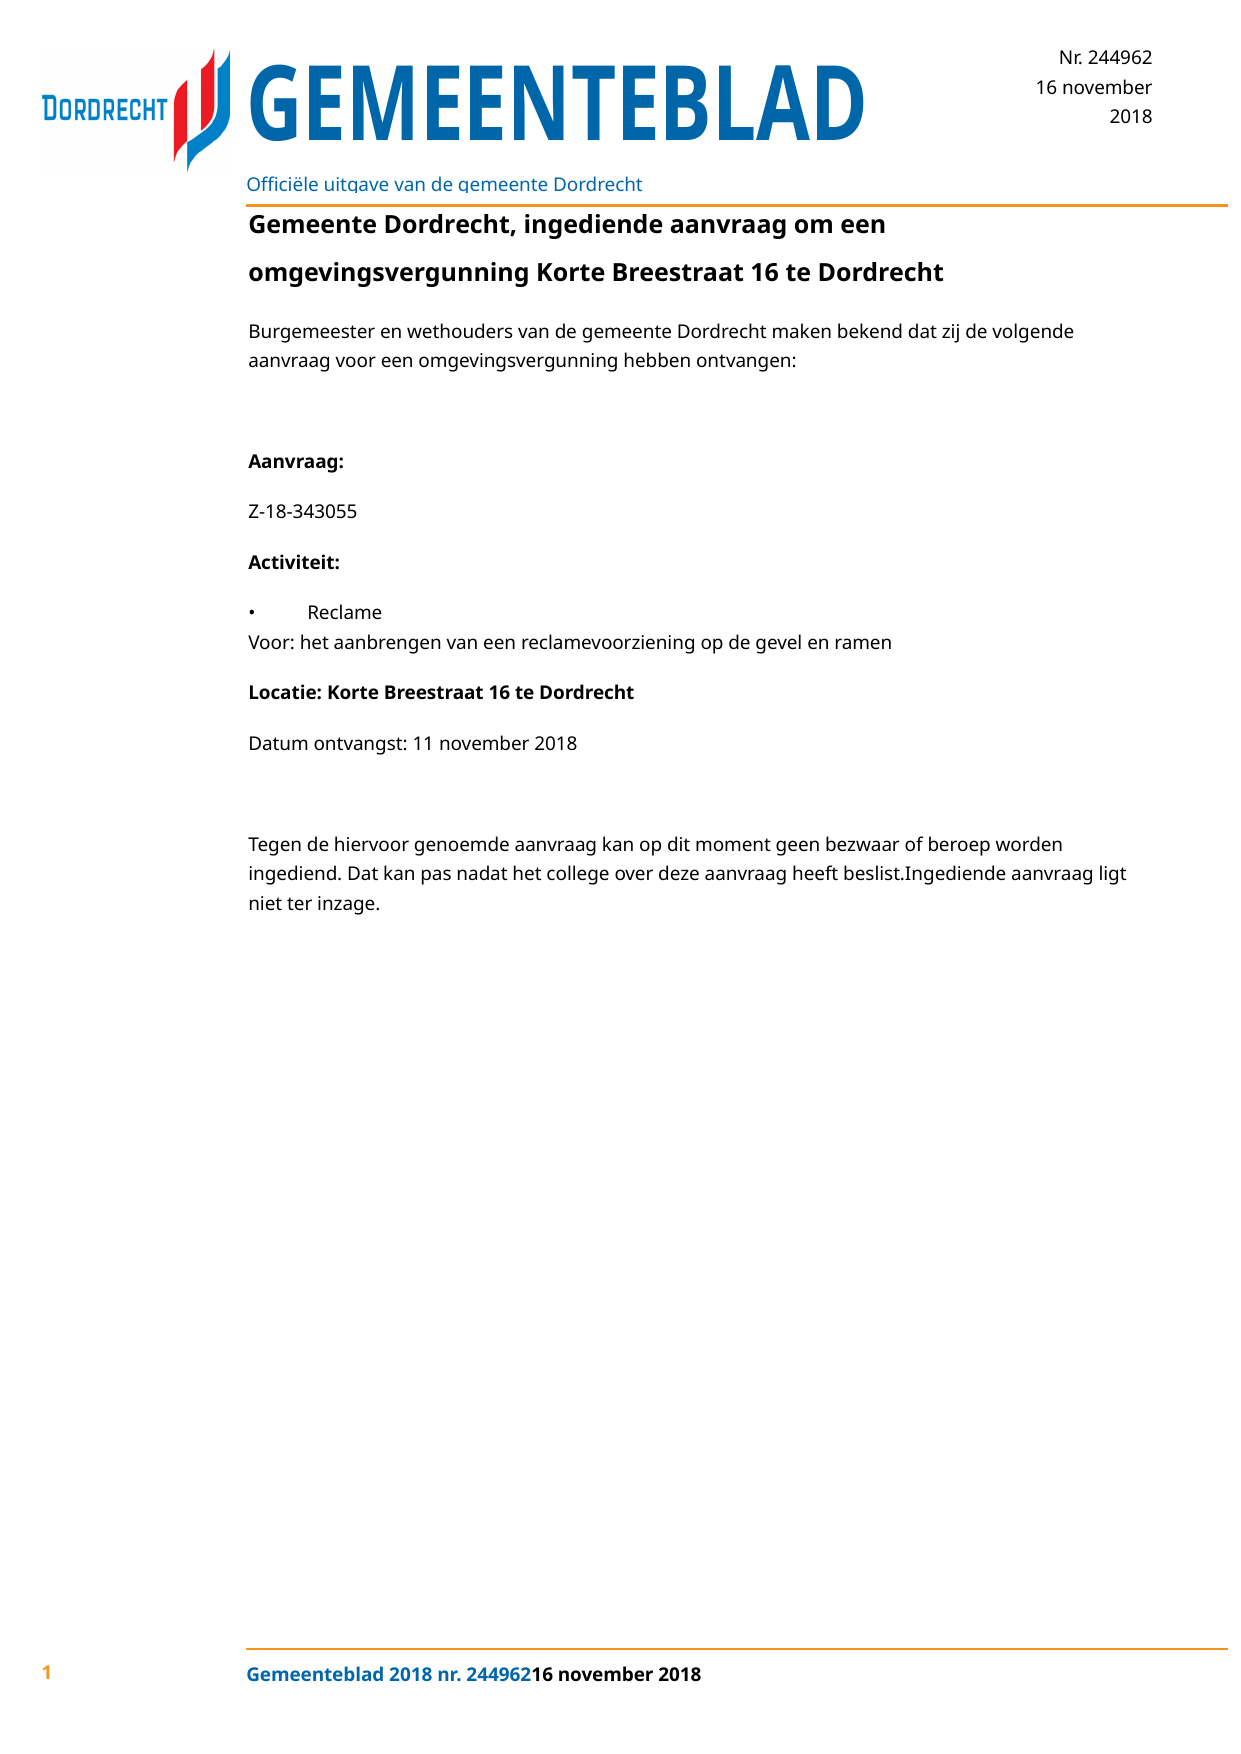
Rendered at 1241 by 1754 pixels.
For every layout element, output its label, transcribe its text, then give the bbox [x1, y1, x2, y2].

list Reclame [248, 599, 1152, 625]
text Gemeente Dordrecht, ingediende aanvraag om een omgevingsvergunning Korte Breestraat 16 te Dordrecht [248, 207, 1152, 288]
text Locatie: Korte Breestraat 16 te Dordrecht [248, 679, 1152, 705]
text Burgemeester en wethouders van de gemeente Dordrecht maken bekend dat zij de volgende aanvraag voor een omgevingsvergunning hebben ontvangen: [248, 318, 1152, 373]
text Tegen de hiervoor genoemde aanvraag kan op dit moment geen bezwaar of beroep worden ingediend. Dat kan pas nadat het college over deze aanvraag heeft beslist.Ingediende aanvraag ligt niet ter inzage. [248, 831, 1152, 916]
text Voor: het aanbrengen van een reclamevoorziening op de gevel en ramen [248, 629, 1152, 655]
picture [41, 47, 231, 172]
text Datum ontvangst: 11 november 2018 [248, 730, 1152, 756]
text Aanvraag: [248, 448, 1152, 474]
text Z-18-343055 [248, 499, 1152, 524]
text Activiteit: [248, 549, 1152, 575]
